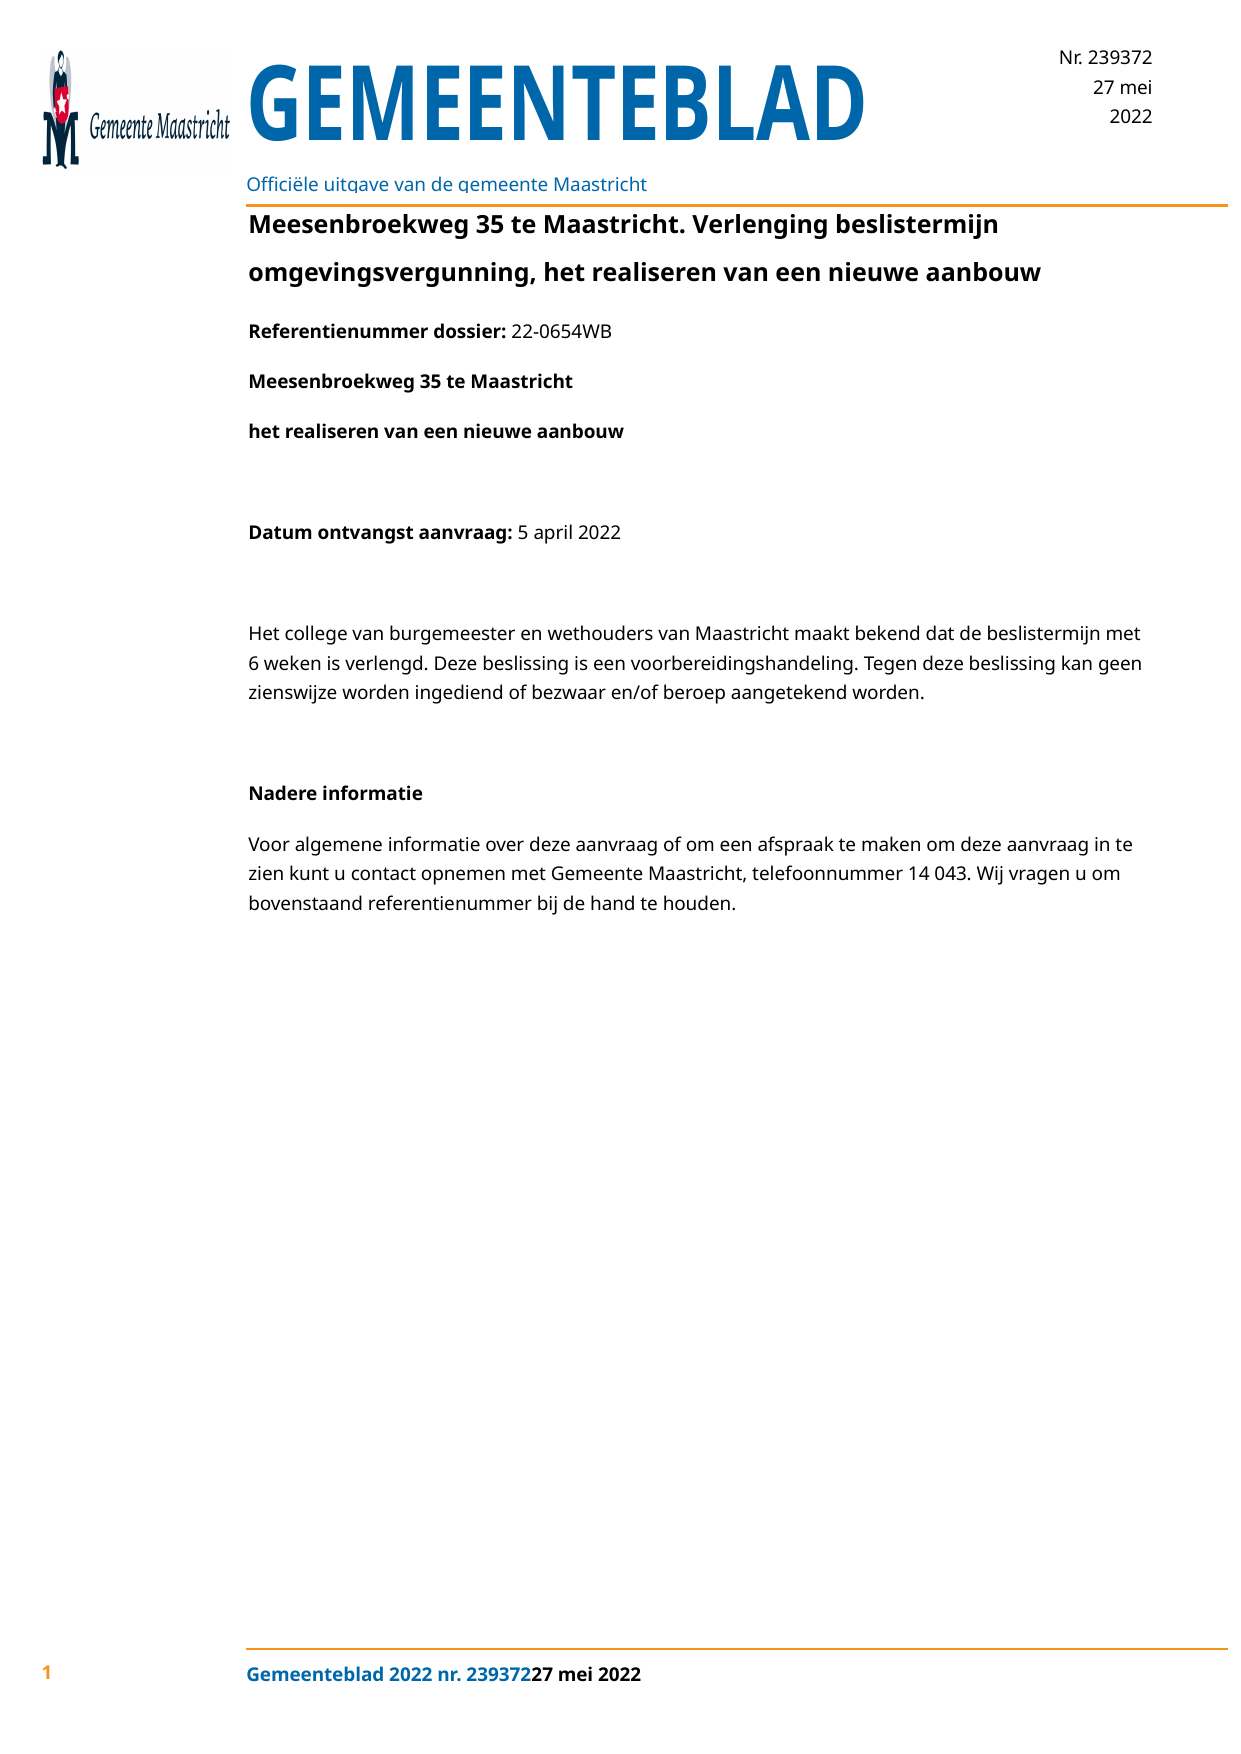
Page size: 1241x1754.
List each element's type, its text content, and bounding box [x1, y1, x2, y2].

text Het college van burgemeester en wethouders van Maastricht maakt bekend dat de beslistermijn met 6 weken is verlengd. Deze beslissing is een voorbereidingshandeling. Tegen deze beslissing kan geen zienswijze worden ingediend of bezwaar en/of beroep aangetekend worden. [248, 620, 1152, 705]
text Meesenbroekweg 35 te Maastricht. Verlenging beslistermijn omgevingsvergunning, het realiseren van een nieuwe aanbouw [248, 207, 1152, 288]
text Datum ontvangst aanvraag: 5 april 2022 [248, 519, 1152, 545]
text het realiseren van een nieuwe aanbouw [248, 419, 1152, 444]
picture [41, 47, 231, 172]
text Nadere informatie [248, 780, 1152, 806]
text Meesenbroekweg 35 te Maastricht [248, 368, 1152, 394]
text Voor algemene informatie over deze aanvraag of om een afspraak te maken om deze aanvraag in te zien kunt u contact opnemen met Gemeente Maastricht, telefoonnummer 14 043. Wij vragen u om bovenstaand referentienummer bij de hand te houden. [248, 831, 1152, 916]
text Referentienummer dossier: 22-0654WB [248, 318, 1152, 344]
